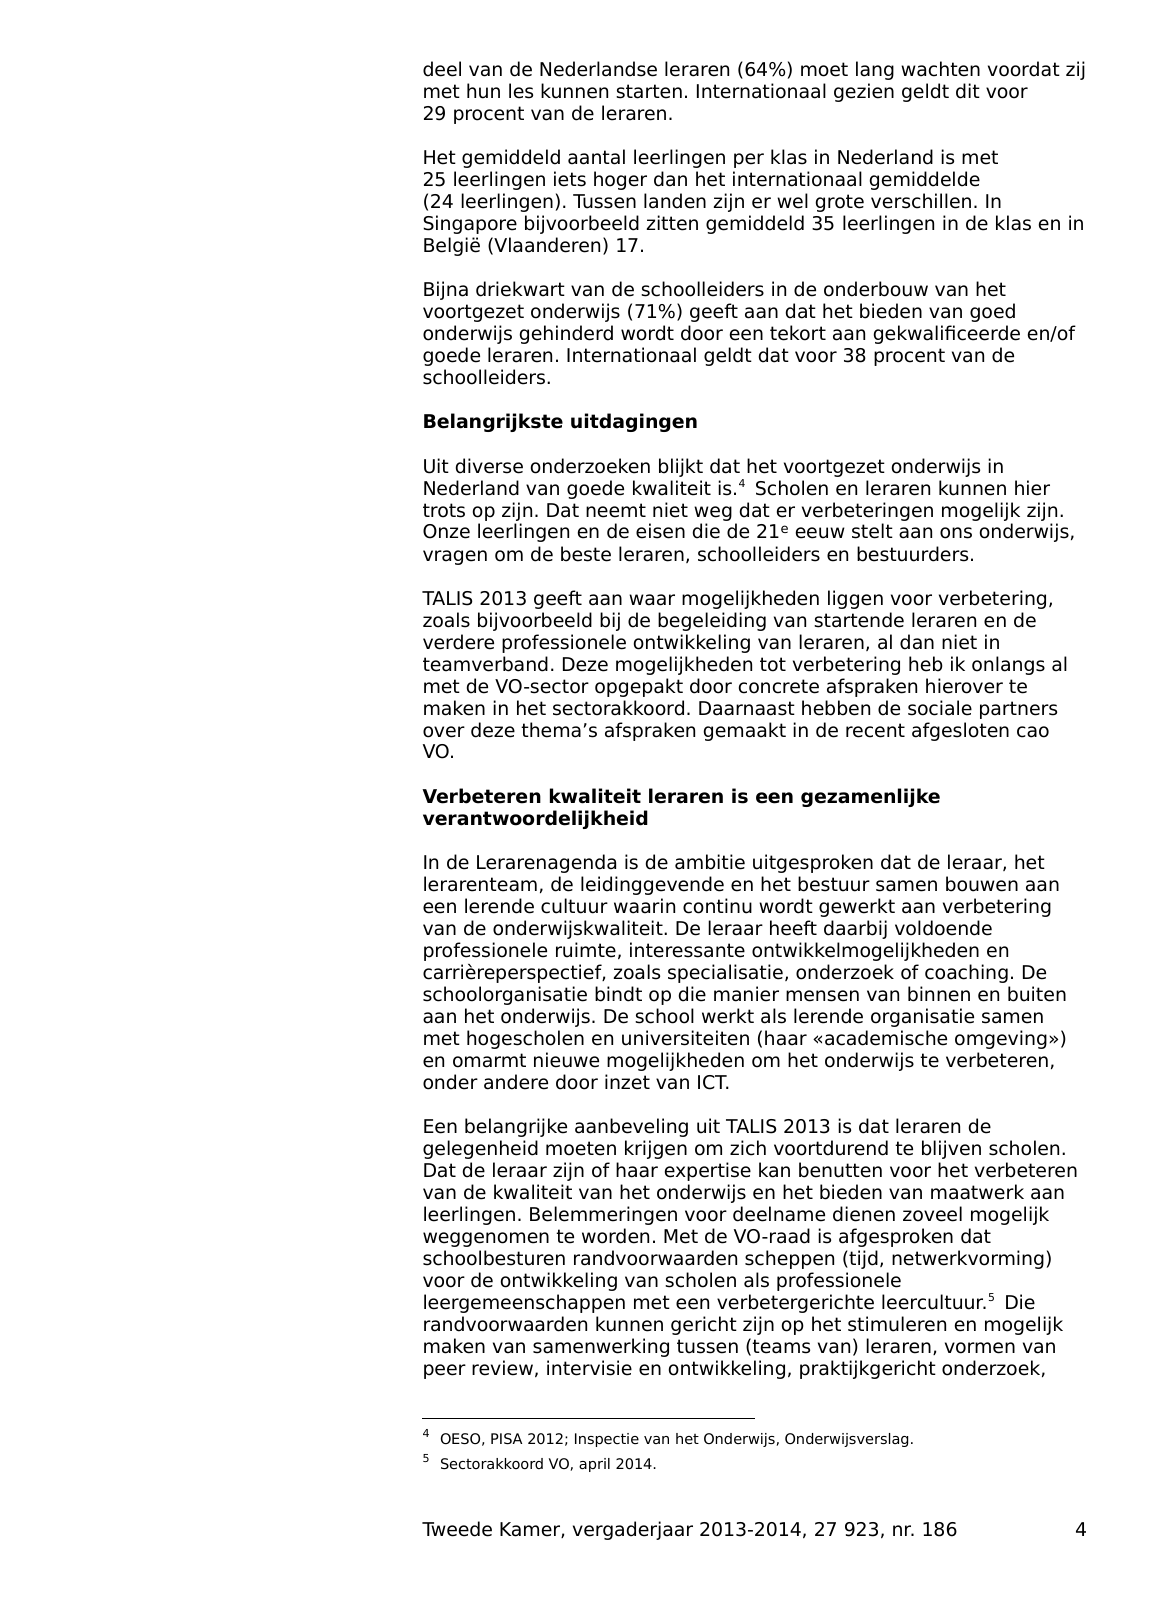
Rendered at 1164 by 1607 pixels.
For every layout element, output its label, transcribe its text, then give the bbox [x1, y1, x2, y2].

text Een belangrijke aanbeveling uit TALIS 2013 is dat leraren de gelegenheid moeten krijgen om zich voortdurend te blijven scholen. Dat de leraar zijn of haar expertise kan benutten voor het verbeteren van de kwaliteit van het onderwijs en het bieden van maatwerk aan leerlingen. Belemmeringen voor deelname dienen zoveel mogelijk weggenomen te worden. Met de VO-raad is afgesproken dat schoolbesturen randvoorwaarden scheppen (tijd, netwerkvorming) voor de ontwikkeling van scholen als professionele leergemeenschappen met een verbetergerichte leercultuur. Die randvoorwaarden kunnen gericht zijn op het stimuleren en mogelijk maken van samenwerking tussen (teams van) leraren, vormen van peer review, intervisie en ontwikkeling, praktijkgericht onderzoek, [422, 1116, 1087, 1379]
text deel van de Nederlandse leraren (64%) moet lang wachten voordat zij met hun les kunnen starten. Internationaal gezien geldt dit voor 29 procent van de leraren. [422, 59, 1087, 125]
text Het gemiddeld aantal leerlingen per klas in Nederland is met 25 leerlingen iets hoger dan het internationaal gemiddelde (24 leerlingen). Tussen landen zijn er wel grote verschillen. In Singapore bijvoorbeeld zitten gemiddeld 35 leerlingen in de klas en in België (Vlaanderen) 17. [422, 147, 1087, 257]
text Bijna driekwart van de schoolleiders in de onderbouw van het voortgezet onderwijs (71%) geeft aan dat het bieden van goed onderwijs gehinderd wordt door een tekort aan gekwalificeerde en/of goede leraren. Internationaal geldt dat voor 38 procent van de schoolleiders. [422, 279, 1087, 389]
text Sectorakkoord VO, april 2014. [422, 1452, 1087, 1474]
subtitle Verbeteren kwaliteit leraren is een gezamenlijke verantwoordelijkheid [422, 786, 1087, 829]
text Uit diverse onderzoeken blijkt dat het voortgezet onderwijs in Nederland van goede kwaliteit is. Scholen en leraren kunnen hier trots op zijn. Dat neemt niet weg dat er verbeteringen mogelijk zijn. Onze leerlingen en de eisen die de 21e eeuw stelt aan ons onderwijs, vragen om de beste leraren, schoolleiders en bestuurders. [422, 456, 1087, 565]
text In de Lerarenagenda is de ambitie uitgesproken dat de leraar, het lerarenteam, de leidinggevende en het bestuur samen bouwen aan een lerende cultuur waarin continu wordt gewerkt aan verbetering van de onderwijskwaliteit. De leraar heeft daarbij voldoende professionele ruimte, interessante ontwikkelmogelijkheden en carrièreperspectief, zoals specialisatie, onderzoek of coaching. De schoolorganisatie bindt op die manier mensen van binnen en buiten aan het onderwijs. De school werkt als lerende organisatie samen met hogescholen en universiteiten (haar «academische omgeving») en omarmt nieuwe mogelijkheden om het onderwijs te verbeteren, onder andere door inzet van ICT. [422, 852, 1087, 1093]
text TALIS 2013 geeft aan waar mogelijkheden liggen voor verbetering, zoals bijvoorbeeld bij de begeleiding van startende leraren en de verdere professionele ontwikkeling van leraren, al dan niet in teamverband. Deze mogelijkheden tot verbetering heb ik onlangs al met de VO-sector opgepakt door concrete afspraken hierover te maken in het sectorakkoord. Daarnaast hebben de sociale partners over deze thema’s afspraken gemaakt in de recent afgesloten cao VO. [422, 588, 1087, 763]
subtitle Belangrijkste uitdagingen [422, 411, 1087, 433]
text OESO, PISA 2012; Inspectie van het Onderwijs, Onderwijsverslag. [422, 1427, 1087, 1449]
